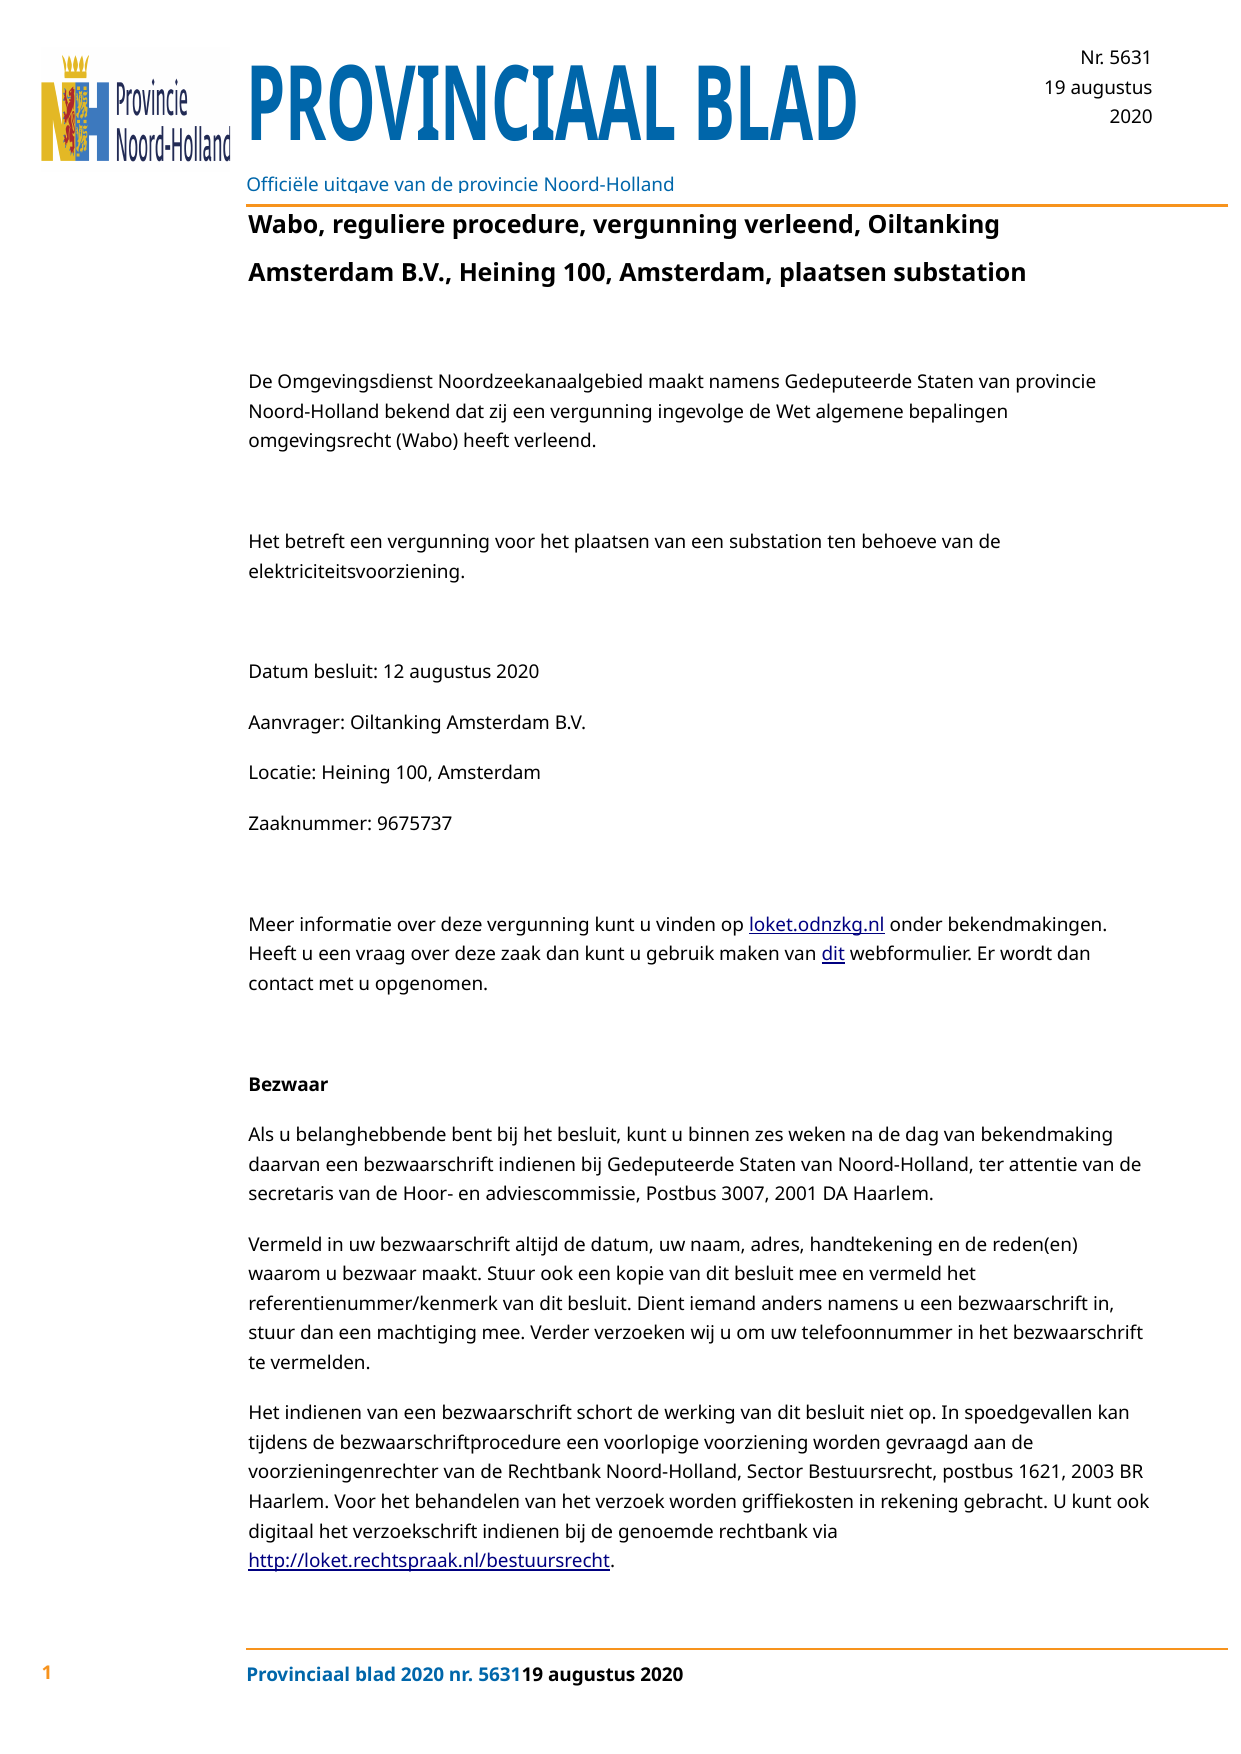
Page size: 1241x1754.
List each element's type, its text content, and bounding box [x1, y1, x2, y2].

text Bezwaar [248, 1071, 1152, 1097]
text De Omgevingsdienst Noordzeekanaalgebied maakt namens Gedeputeerde Staten van provincie Noord-Holland bekend dat zij een vergunning ingevolge de Wet algemene bepalingen omgevingsrecht (Wabo) heeft verleend. [248, 368, 1152, 453]
text Het indienen van een bezwaarschrift schort de werking van dit besluit niet op. In spoedgevallen kan tijdens de bezwaarschriftprocedure een voorlopige voorziening worden gevraagd aan de voorzieningenrechter van de Rechtbank Noord-Holland, Sector Bestuursrecht, postbus 1621, 2003 BR Haarlem. Voor het behandelen van het verzoek worden griffiekosten in rekening gebracht. U kunt ook digitaal het verzoekschrift indienen bij de genoemde rechtbank via http://loket.rechtspraak.nl/bestuursrecht. [248, 1399, 1152, 1573]
text Zaaknummer: 9675737 [248, 810, 1152, 836]
text Als u belanghebbende bent bij het besluit, kunt u binnen zes weken na de dag van bekendmaking daarvan een bezwaarschrift indienen bij Gedeputeerde Staten van Noord-Holland, ter attentie van de secretaris van de Hoor- en adviescommissie, Postbus 3007, 2001 DA Haarlem. [248, 1121, 1152, 1206]
picture [41, 47, 231, 172]
text Datum besluit: 12 augustus 2020 [248, 659, 1152, 684]
text Aanvrager: Oiltanking Amsterdam B.V. [248, 709, 1152, 735]
text Locatie: Heining 100, Amsterdam [248, 759, 1152, 785]
text Wabo, reguliere procedure, vergunning verleend, Oiltanking Amsterdam B.V., Heining 100, Amsterdam, plaatsen substation [248, 207, 1152, 288]
text Het betreft een vergunning voor het plaatsen van een substation ten behoeve van de elektriciteitsvoorziening. [248, 528, 1152, 584]
text Vermeld in uw bezwaarschrift altijd de datum, uw naam, adres, handtekening en de reden(en) waarom u bezwaar maakt. Stuur ook een kopie van dit besluit mee en vermeld het referentienummer/kenmerk van dit besluit. Dient iemand anders namens u een bezwaarschrift in, stuur dan een machtiging mee. Verder verzoeken wij u om uw telefoonnummer in het bezwaarschrift te vermelden. [248, 1231, 1152, 1375]
text Meer informatie over deze vergunning kunt u vinden op loket.odnzkg.nl onder bekendmakingen. Heeft u een vraag over deze zaak dan kunt u gebruik maken van dit webformulier. Er wordt dan contact met u opgenomen. [248, 911, 1152, 996]
